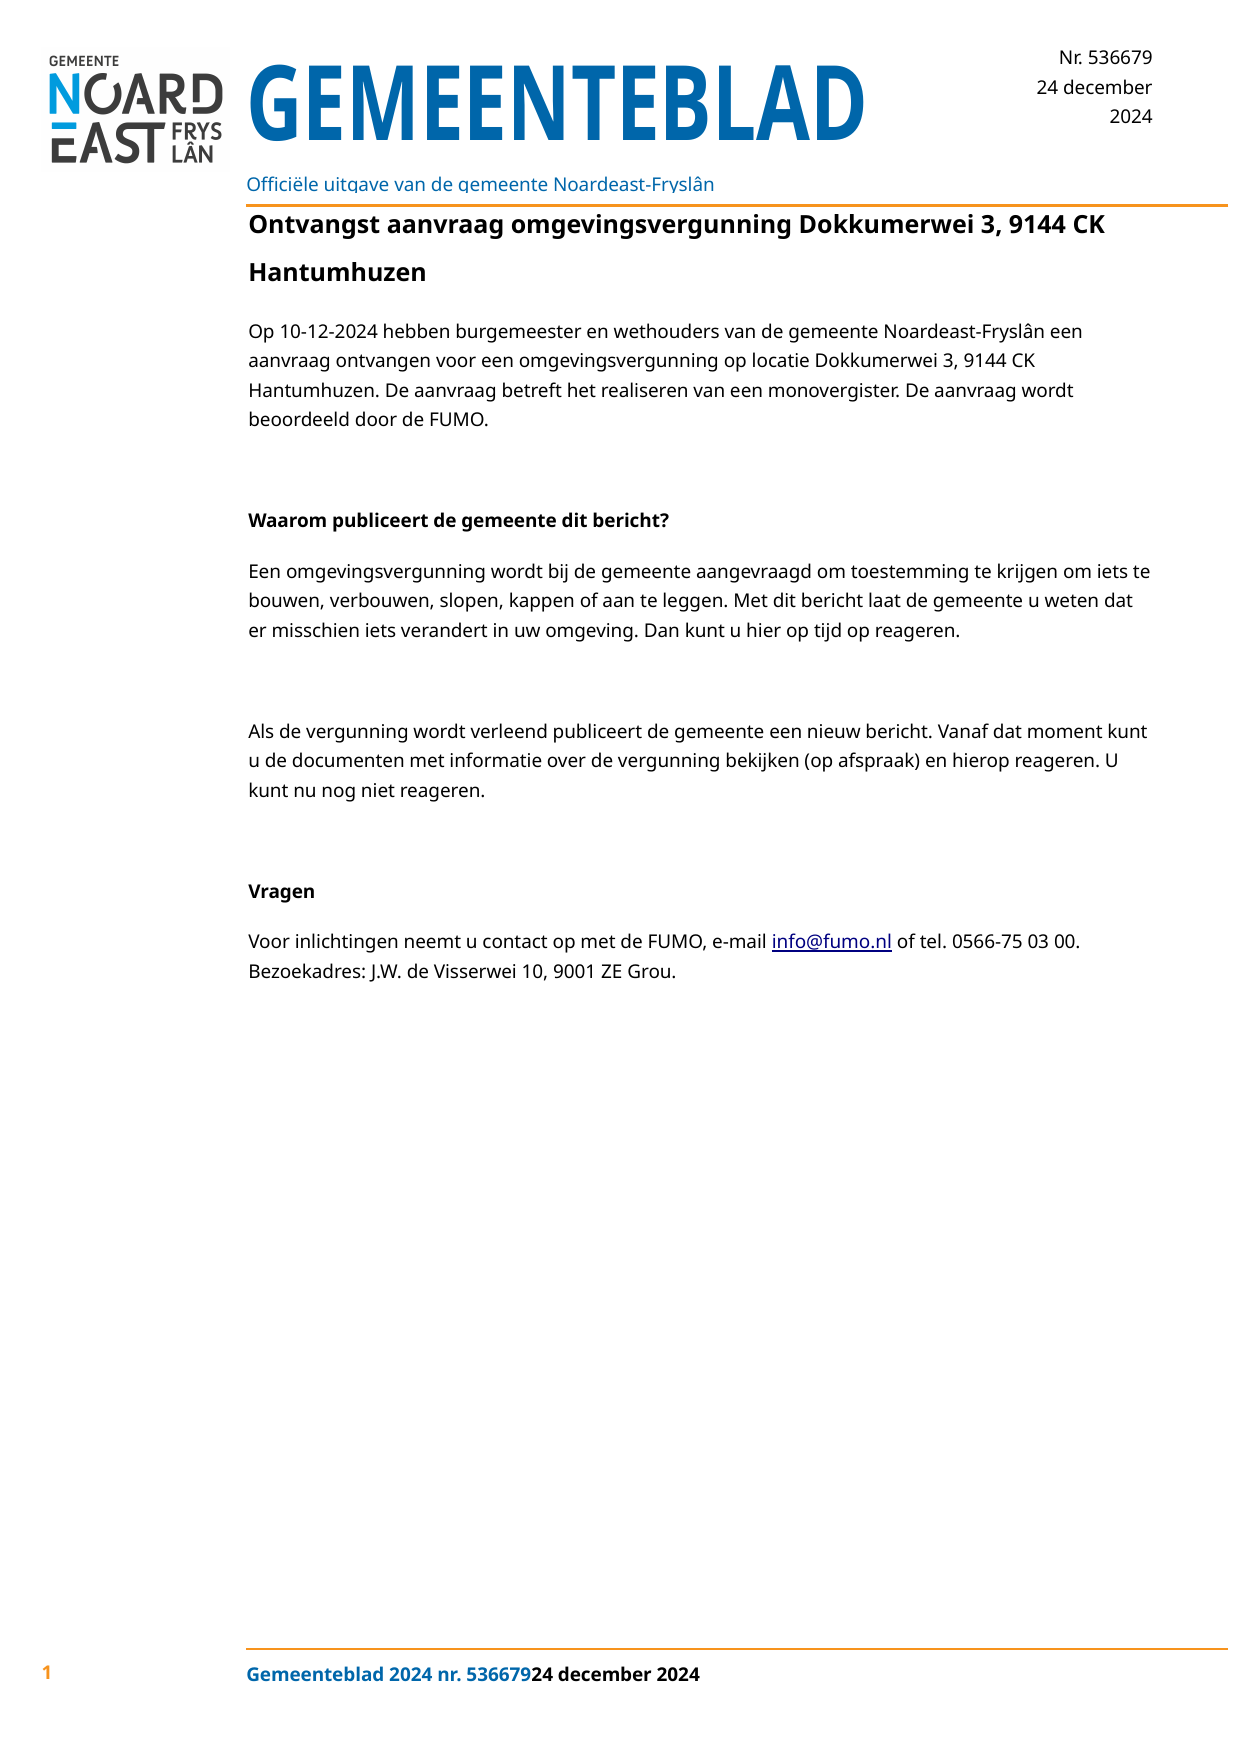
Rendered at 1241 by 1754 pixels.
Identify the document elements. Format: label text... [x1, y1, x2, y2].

text Waarom publiceert de gemeente dit bericht? [248, 507, 1152, 533]
text Vragen [248, 878, 1152, 904]
text Voor inlichtingen neemt u contact op met de FUMO, e-mail info@fumo.nl of tel. 0566-75 03 00. Bezoekadres: J.W. de Visserwei 10, 9001 ZE Grou. [248, 928, 1152, 984]
text Als de vergunning wordt verleend publiceert de gemeente een nieuw bericht. Vanaf dat moment kunt u de documenten met informatie over de vergunning bekijken (op afspraak) en hierop reageren. U kunt nu nog niet reageren. [248, 718, 1152, 803]
text Een omgevingsvergunning wordt bij de gemeente aangevraagd om toestemming te krijgen om iets te bouwen, verbouwen, slopen, kappen of aan te leggen. Met dit bericht laat de gemeente u weten dat er misschien iets verandert in uw omgeving. Dan kunt u hier op tijd op reageren. [248, 558, 1152, 643]
text Op 10-12-2024 hebben burgemeester en wethouders van de gemeente Noardeast-Fryslân een aanvraag ontvangen voor een omgevingsvergunning op locatie Dokkumerwei 3, 9144 CK Hantumhuzen. De aanvraag betreft het realiseren van een monovergister. De aanvraag wordt beoordeeld door de FUMO. [248, 318, 1152, 432]
text Ontvangst aanvraag omgevingsvergunning Dokkumerwei 3, 9144 CK Hantumhuzen [248, 207, 1152, 288]
picture [41, 47, 231, 172]
